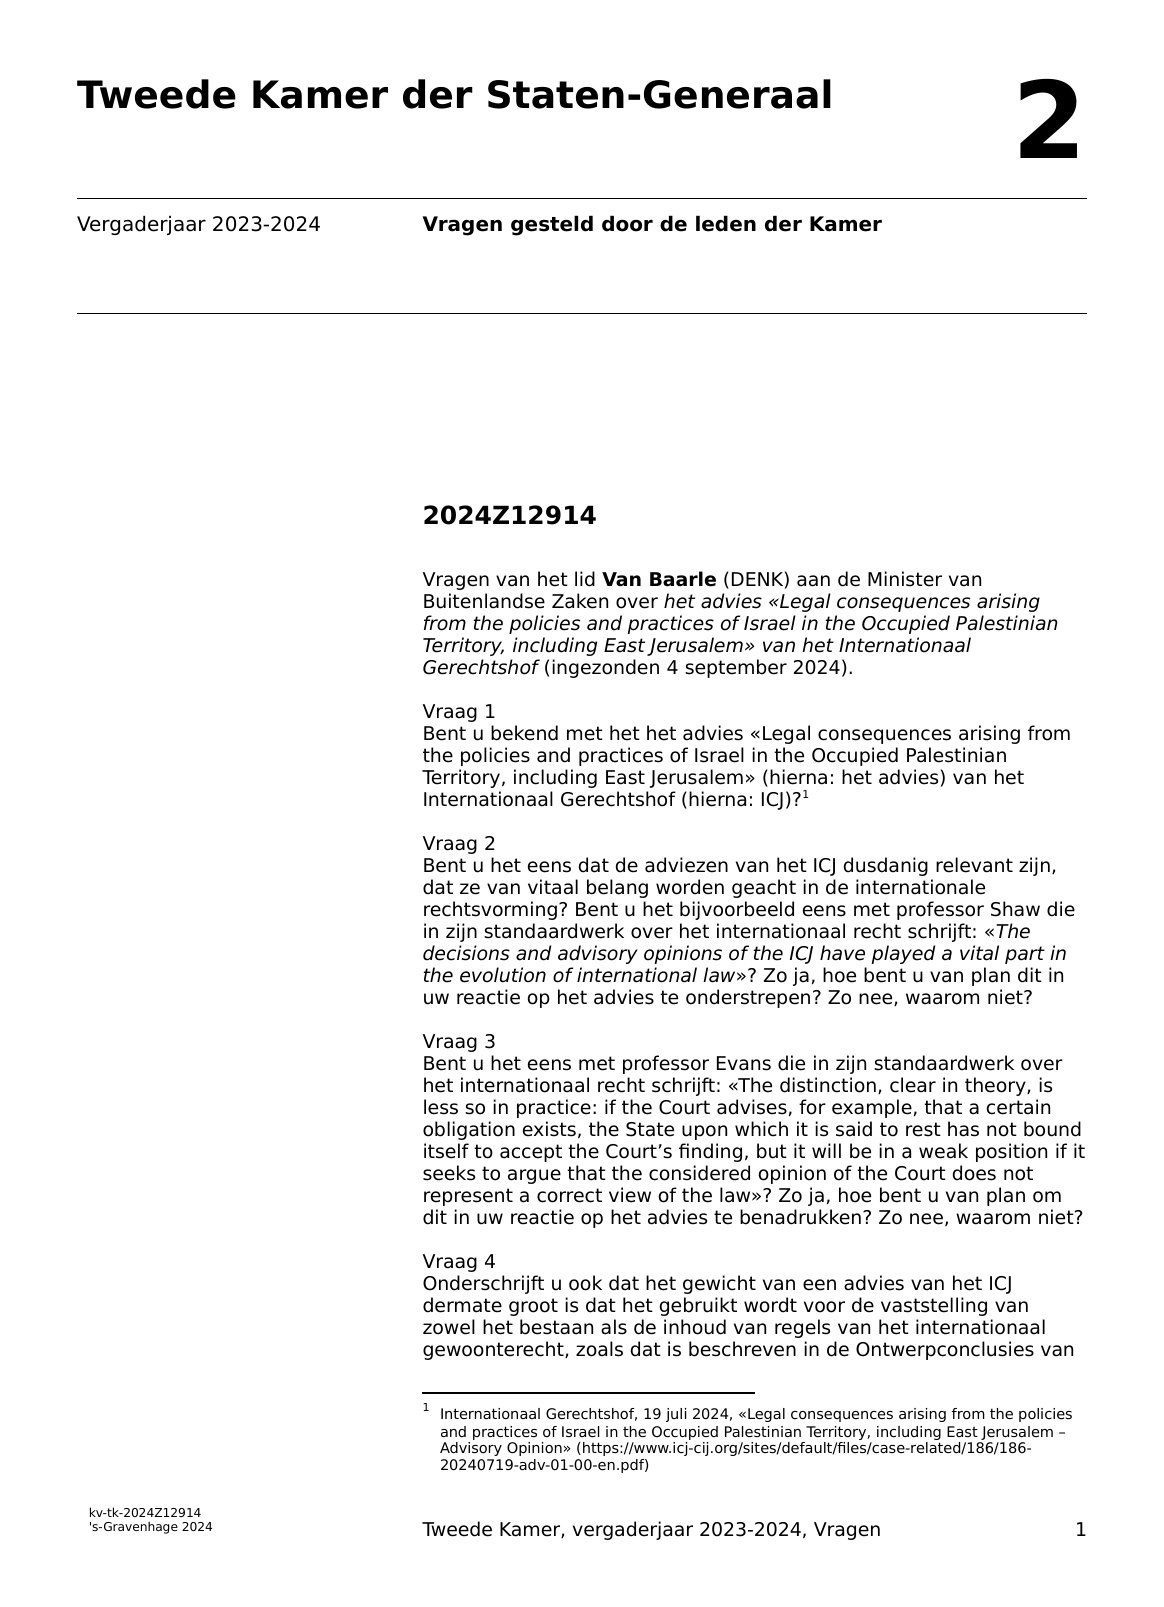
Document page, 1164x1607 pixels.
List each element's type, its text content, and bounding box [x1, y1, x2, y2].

text Bent u bekend met het het advies «Legal consequences arising from the policies and practices of Israel in the Occupied Palestinian Territory, including East Jerusalem» (hierna: het advies) van het Internationaal Gerechtshof (hierna: ICJ)? [422, 723, 1087, 811]
table_header 2 [886, 59, 1087, 198]
text Vraag 1 [422, 701, 1087, 723]
text kv-tk-2024Z12914 [88, 1506, 323, 1520]
table_cell Vergaderjaar 2023-2024 [77, 199, 422, 313]
text Internationaal Gerechtshof, 19 juli 2024, «Legal consequences arising from the policies and practices of Israel in the Occupied Palestinian Territory, including East Jerusalem – Advisory Opinion» (https://www.icj-cij.org/sites/default/files/case-related/186/186-20240719-adv-01-00-en.pdf) [422, 1402, 1087, 1474]
table_header Tweede Kamer der Staten-Generaal [77, 59, 886, 198]
text Bent u het eens dat de adviezen van het ICJ dusdanig relevant zijn, dat ze van vitaal belang worden geacht in de internationale rechtsvorming? Bent u het bijvoorbeeld eens met professor Shaw die in zijn standaardwerk over het internationaal recht schrijft: «The decisions and advisory opinions of the ICJ have played a vital part in the evolution of international law»? Zo ja, hoe bent u van plan dit in uw reactie op het advies te onderstrepen? Zo nee, waarom niet? [422, 855, 1087, 1009]
text Onderschrijft u ook dat het gewicht van een advies van het ICJ dermate groot is dat het gebruikt wordt voor de vaststelling van zowel het bestaan als de inhoud van regels van het internationaal gewoonterecht, zoals dat is beschreven in de Ontwerpconclusies van [422, 1273, 1087, 1361]
table_cell Vragen gesteld door de leden der Kamer [422, 199, 1087, 313]
text Vraag 4 [422, 1251, 1087, 1273]
text Vragen van het lid Van Baarle (DENK) aan de Minister van Buitenlandse Zaken over het advies «Legal consequences arising from the policies and practices of Israel in the Occupied Palestinian Territory, including East Jerusalem» van het Internationaal Gerechtshof (ingezonden 4 september 2024). [422, 569, 1087, 679]
text Vraag 3 [422, 1031, 1087, 1053]
text Vraag 2 [422, 833, 1087, 855]
text Bent u het eens met professor Evans die in zijn standaardwerk over het internationaal recht schrijft: «The distinction, clear in theory, is less so in practice: if the Court advises, for example, that a certain obligation exists, the State upon which it is said to rest has not bound itself to accept the Court’s finding, but it will be in a weak position if it seeks to argue that the considered opinion of the Court does not represent a correct view of the law»? Zo ja, hoe bent u van plan om dit in uw reactie op het advies te benadrukken? Zo nee, waarom niet? [422, 1053, 1087, 1229]
text 2024Z12914 [422, 501, 1087, 531]
text 's-Gravenhage 2024 [88, 1520, 323, 1534]
